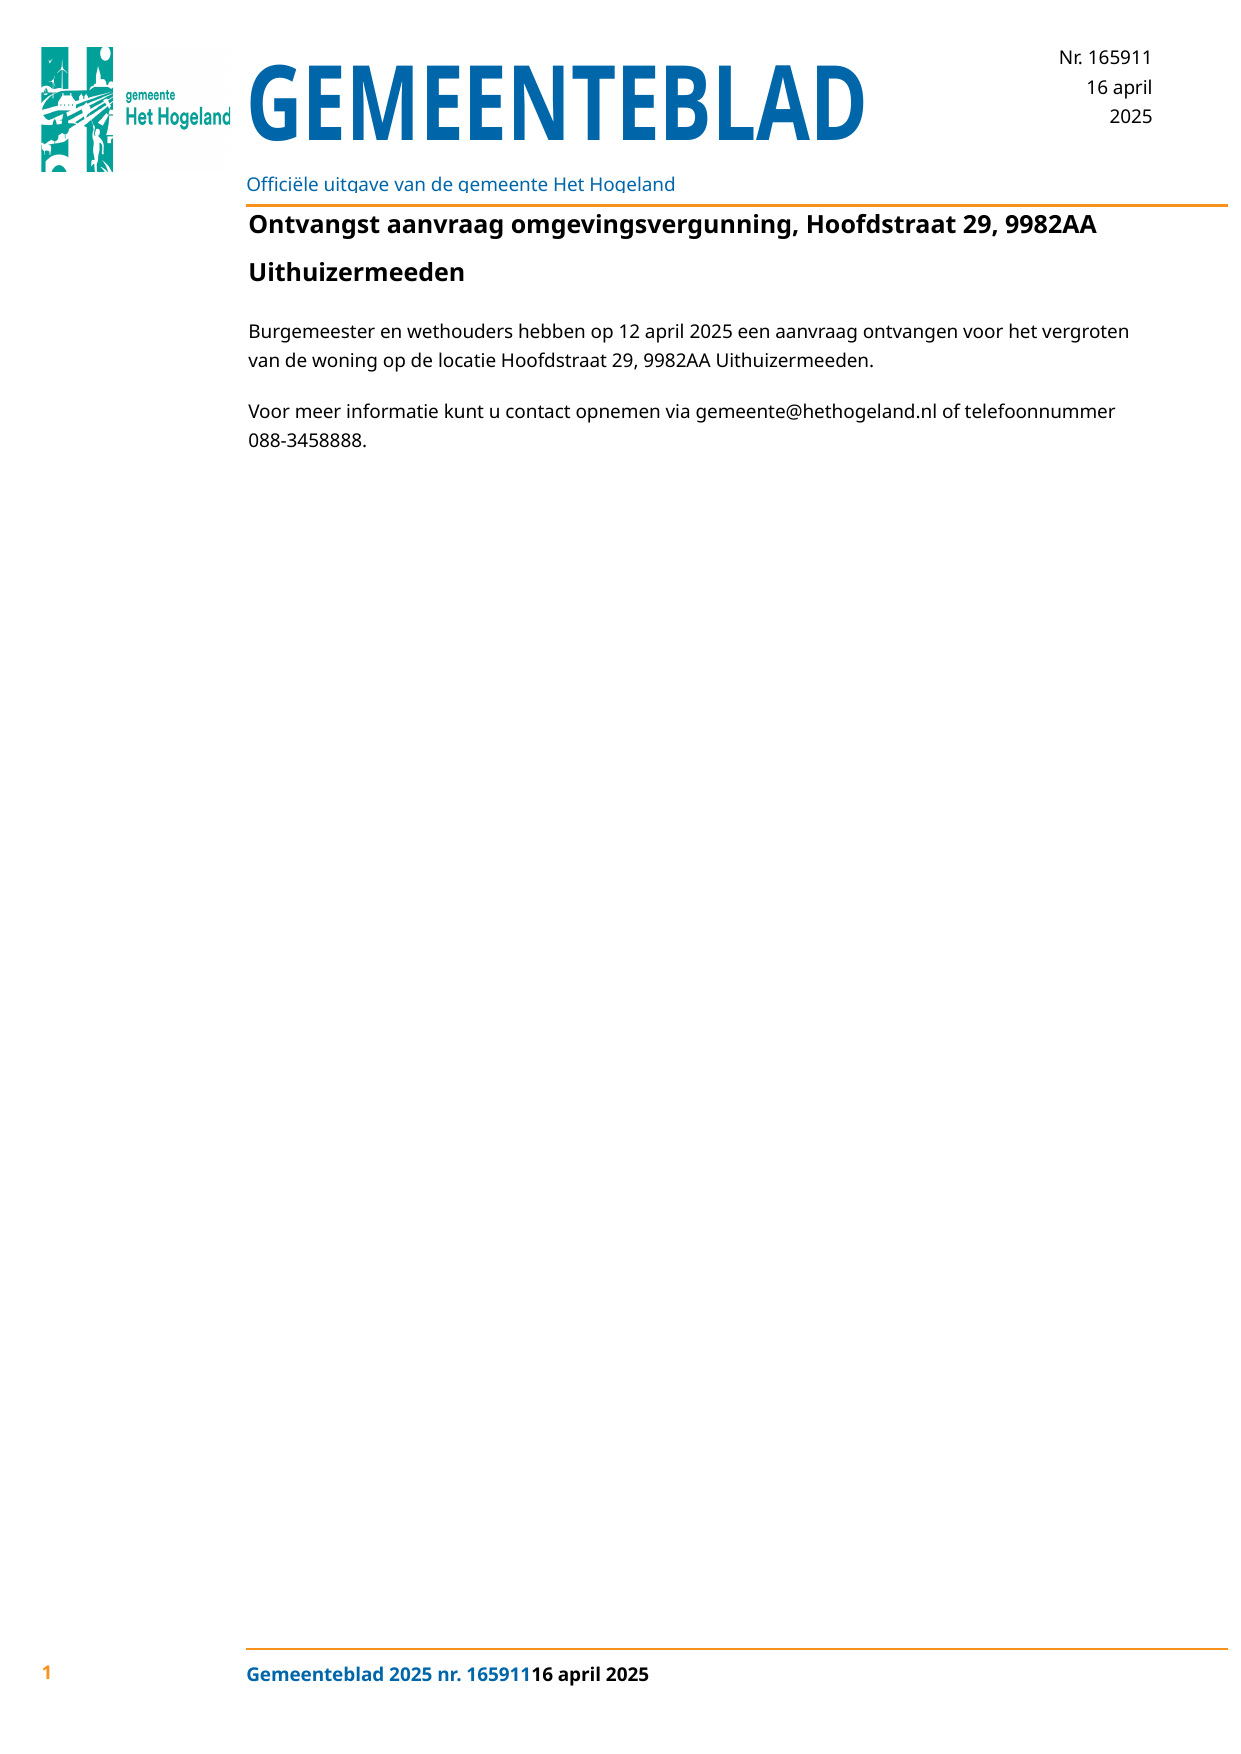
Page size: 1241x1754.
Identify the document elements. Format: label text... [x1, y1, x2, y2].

text Voor meer informatie kunt u contact opnemen via gemeente@hethogeland.nl of telefoonnummer 088-3458888. [248, 398, 1152, 453]
text Ontvangst aanvraag omgevingsvergunning, Hoofdstraat 29, 9982AA Uithuizermeeden [248, 207, 1152, 288]
text Burgemeester en wethouders hebben op 12 april 2025 een aanvraag ontvangen voor het vergroten van de woning op de locatie Hoofdstraat 29, 9982AA Uithuizermeeden. [248, 318, 1152, 373]
picture [41, 47, 231, 172]
